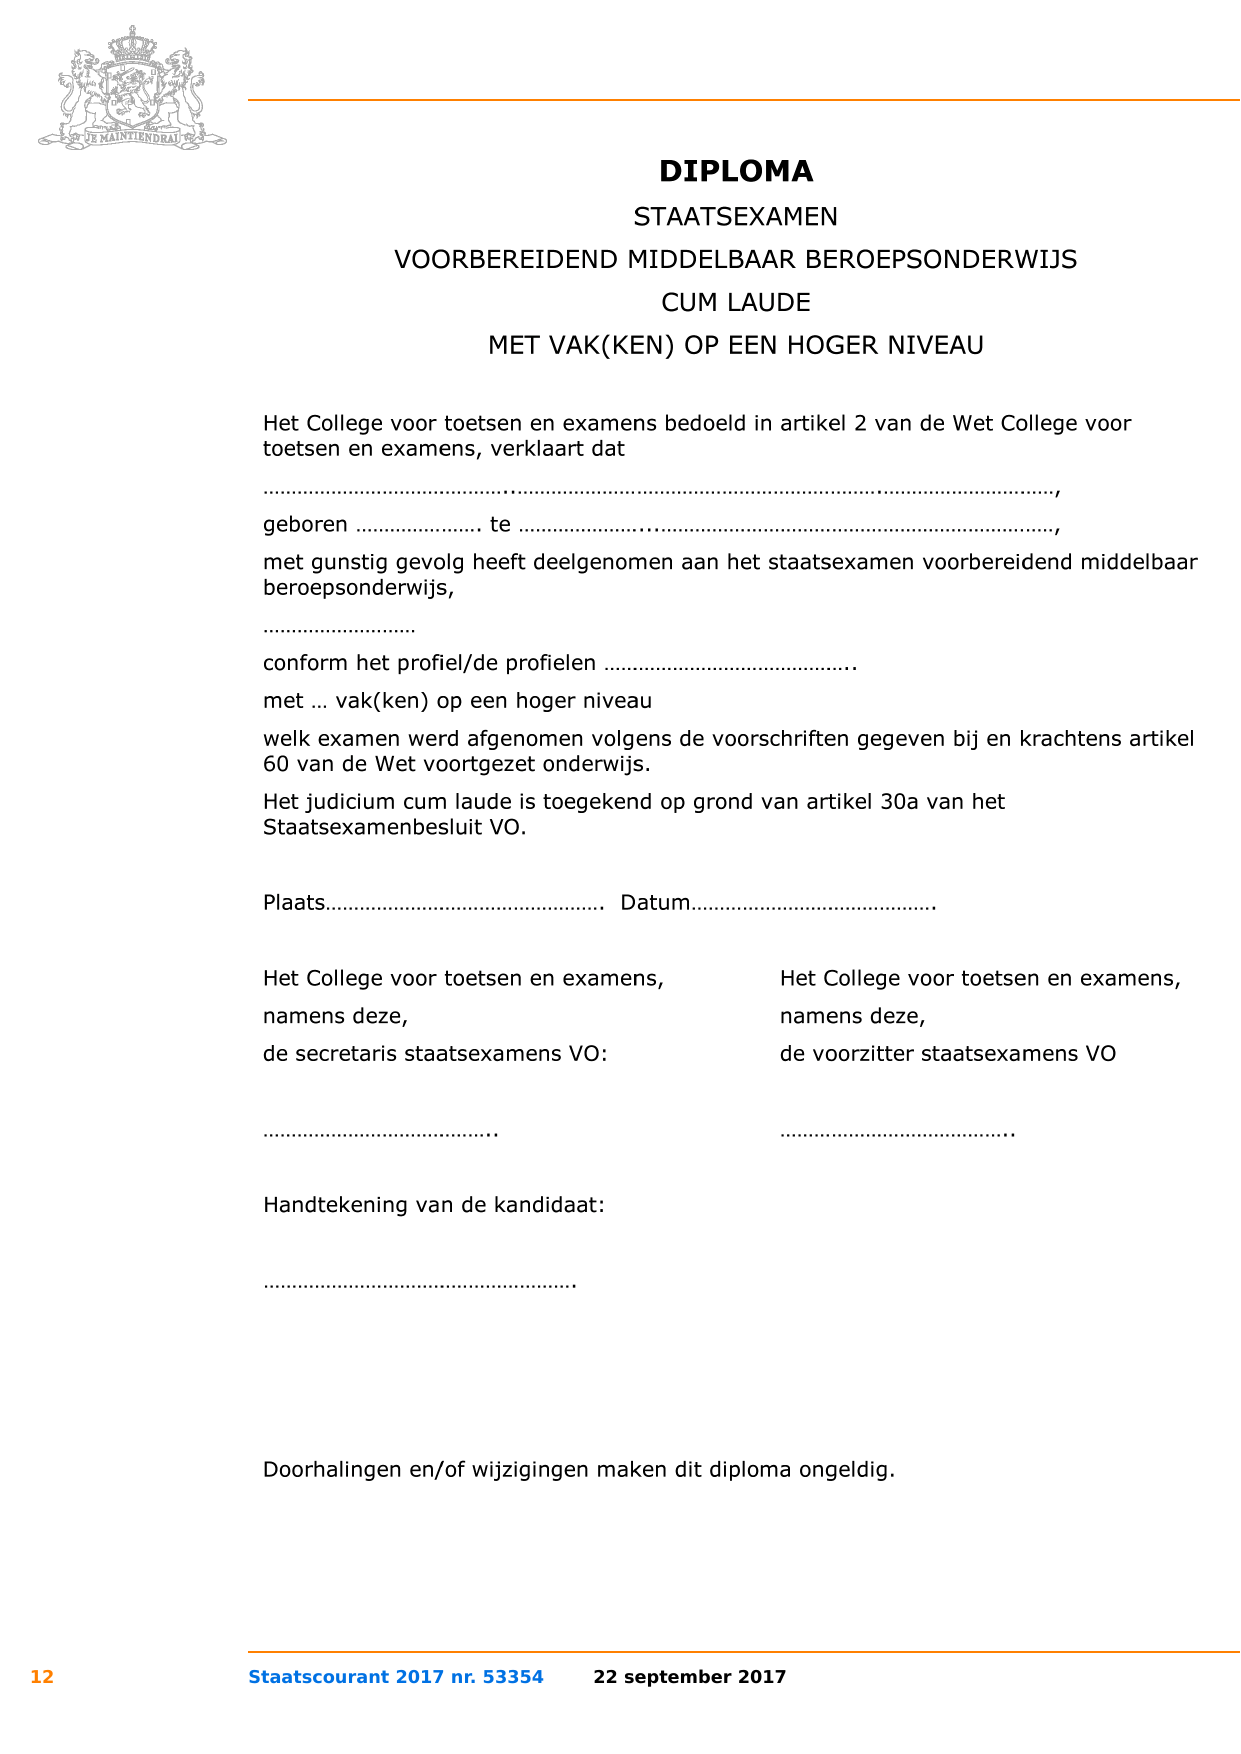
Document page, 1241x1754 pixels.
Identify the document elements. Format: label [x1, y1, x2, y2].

picture [38, 25, 227, 150]
picture [248, 155, 1217, 1484]
